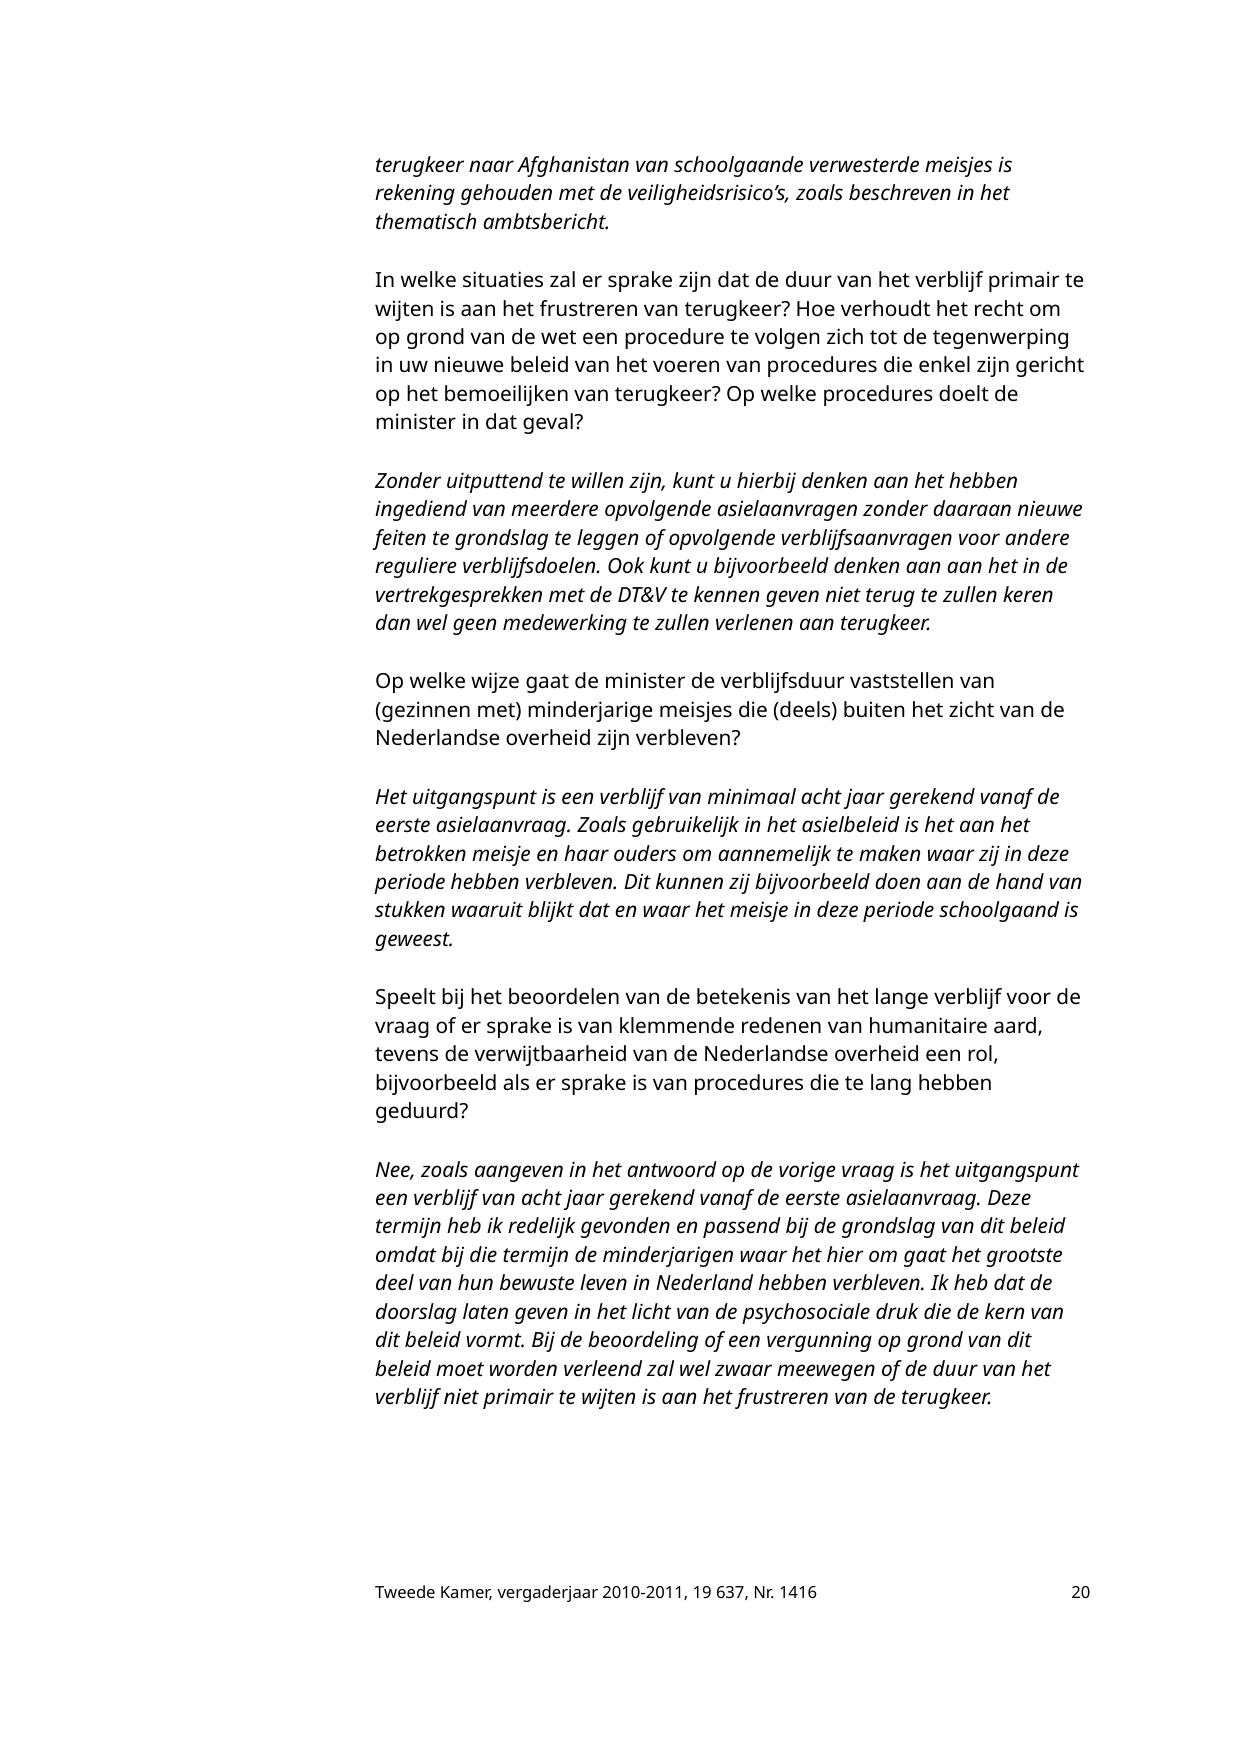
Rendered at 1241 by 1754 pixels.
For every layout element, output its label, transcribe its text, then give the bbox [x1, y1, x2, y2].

text Nee, zoals aangeven in het antwoord op de vorige vraag is het uitgangspunt een verblijf van acht jaar gerekend vanaf de eerste asielaanvraag. Deze termijn heb ik redelijk gevonden en passend bij de grondslag van dit beleid omdat bij die termijn de minderjarigen waar het hier om gaat het grootste deel van hun bewuste leven in Nederland hebben verbleven. Ik heb dat de doorslag laten geven in het licht van de psychosociale druk die de kern van dit beleid vormt. Bij de beoordeling of een vergunning op grond van dit beleid moet worden verleend zal wel zwaar meewegen of de duur van het verblijf niet primair te wijten is aan het frustreren van de terugkeer. [375, 1155, 1090, 1411]
text terugkeer naar Afghanistan van schoolgaande verwesterde meisjes is rekening gehouden met de veiligheidsrisico’s, zoals beschreven in het thematisch ambtsbericht. [375, 150, 1090, 235]
text Op welke wijze gaat de minister de verblijfsduur vaststellen van (gezinnen met) minderjarige meisjes die (deels) buiten het zicht van de Nederlandse overheid zijn verbleven? [375, 667, 1090, 752]
text Speelt bij het beoordelen van de betekenis van het lange verblijf voor de vraag of er sprake is van klemmende redenen van humanitaire aard, tevens de verwijtbaarheid van de Nederlandse overheid een rol, bijvoorbeeld als er sprake is van procedures die te lang hebben geduurd? [375, 982, 1090, 1125]
text Het uitgangspunt is een verblijf van minimaal acht jaar gerekend vanaf de eerste asielaanvraag. Zoals gebruikelijk in het asielbeleid is het aan het betrokken meisje en haar ouders om aannemelijk te maken waar zij in deze periode hebben verbleven. Dit kunnen zij bijvoorbeeld doen aan de hand van stukken waaruit blijkt dat en waar het meisje in deze periode schoolgaand is geweest. [375, 782, 1090, 952]
text In welke situaties zal er sprake zijn dat de duur van het verblijf primair te wijten is aan het frustreren van terugkeer? Hoe verhoudt het recht om op grond van de wet een procedure te volgen zich tot de tegenwerping in uw nieuwe beleid van het voeren van procedures die enkel zijn gericht op het bemoeilijken van terugkeer? Op welke procedures doelt de minister in dat geval? [375, 265, 1090, 436]
text Zonder uitputtend te willen zijn, kunt u hierbij denken aan het hebben ingediend van meerdere opvolgende asielaanvragen zonder daaraan nieuwe feiten te grondslag te leggen of opvolgende verblijfsaanvragen voor andere reguliere verblijfsdoelen. Ook kunt u bijvoorbeeld denken aan aan het in de vertrekgesprekken met de DT&V te kennen geven niet terug te zullen keren dan wel geen medewerking te zullen verlenen aan terugkeer. [375, 466, 1090, 637]
